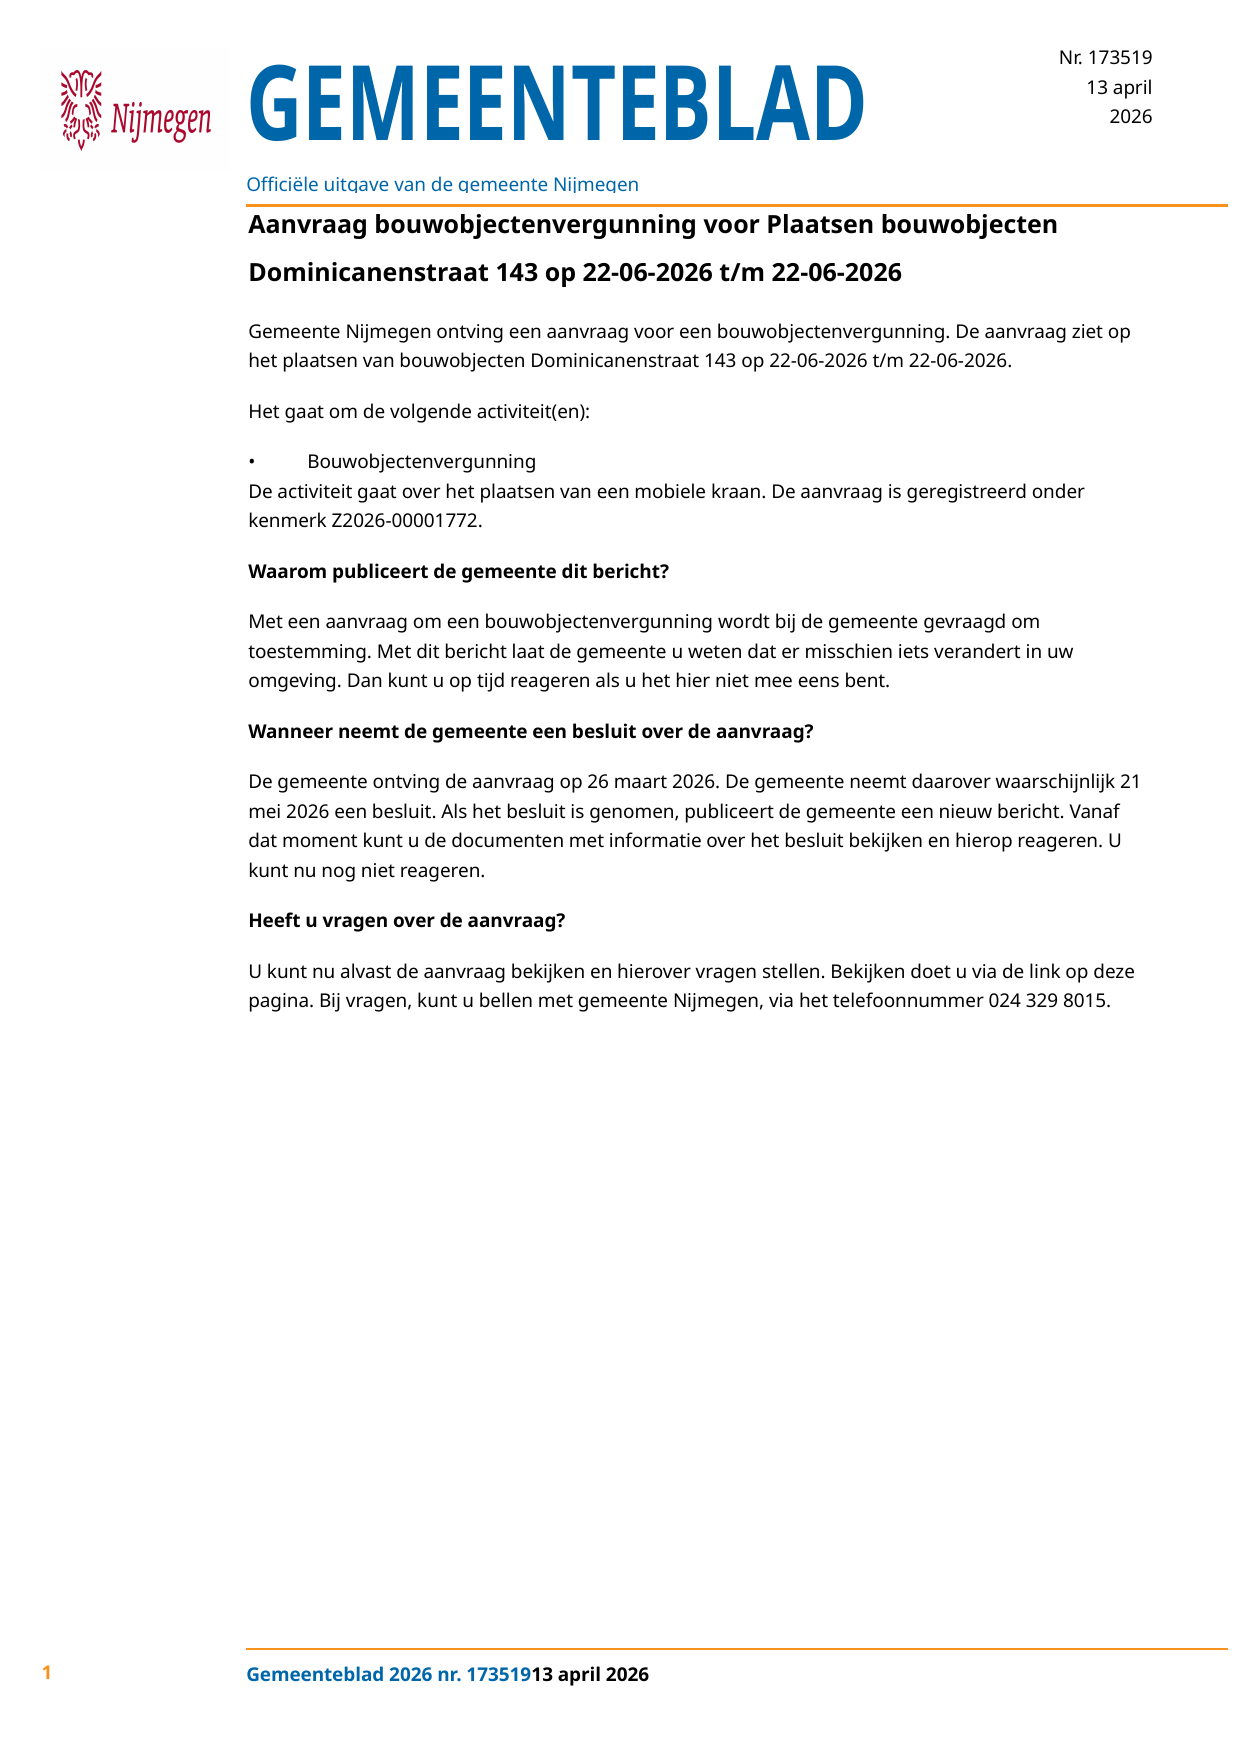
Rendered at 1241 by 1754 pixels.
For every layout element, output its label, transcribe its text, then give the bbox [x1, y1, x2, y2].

text Het gaat om de volgende activiteit(en): [248, 398, 1152, 424]
text Met een aanvraag om een bouwobjectenvergunning wordt bij de gemeente gevraagd om toestemming. Met dit bericht laat de gemeente u weten dat er misschien iets verandert in uw omgeving. Dan kunt u op tijd reageren als u het hier niet mee eens bent. [248, 608, 1152, 693]
text Aanvraag bouwobjectenvergunning voor Plaatsen bouwobjecten Dominicanenstraat 143 op 22-06-2026 t/m 22-06-2026 [248, 207, 1152, 288]
text De gemeente ontving de aanvraag op 26 maart 2026. De gemeente neemt daarover waarschijnlijk 21 mei 2026 een besluit. Als het besluit is genomen, publiceert de gemeente een nieuw bericht. Vanaf dat moment kunt u de documenten met informatie over het besluit bekijken en hierop reageren. U kunt nu nog niet reageren. [248, 768, 1152, 883]
text Wanneer neemt de gemeente een besluit over de aanvraag? [248, 718, 1152, 744]
text Heeft u vragen over de aanvraag? [248, 907, 1152, 933]
picture [41, 47, 231, 172]
text Waarom publiceert de gemeente dit bericht? [248, 558, 1152, 584]
text U kunt nu alvast de aanvraag bekijken en hierover vragen stellen. Bekijken doet u via de link op deze pagina. Bij vragen, kunt u bellen met gemeente Nijmegen, via het telefoonnummer 024 329 8015. [248, 958, 1152, 1013]
list Bouwobjectenvergunning [248, 448, 1152, 474]
text De activiteit gaat over het plaatsen van een mobiele kraan. De aanvraag is geregistreerd onder kenmerk Z2026-00001772. [248, 478, 1152, 533]
text Gemeente Nijmegen ontving een aanvraag voor een bouwobjectenvergunning. De aanvraag ziet op het plaatsen van bouwobjecten Dominicanenstraat 143 op 22-06-2026 t/m 22-06-2026. [248, 318, 1152, 373]
